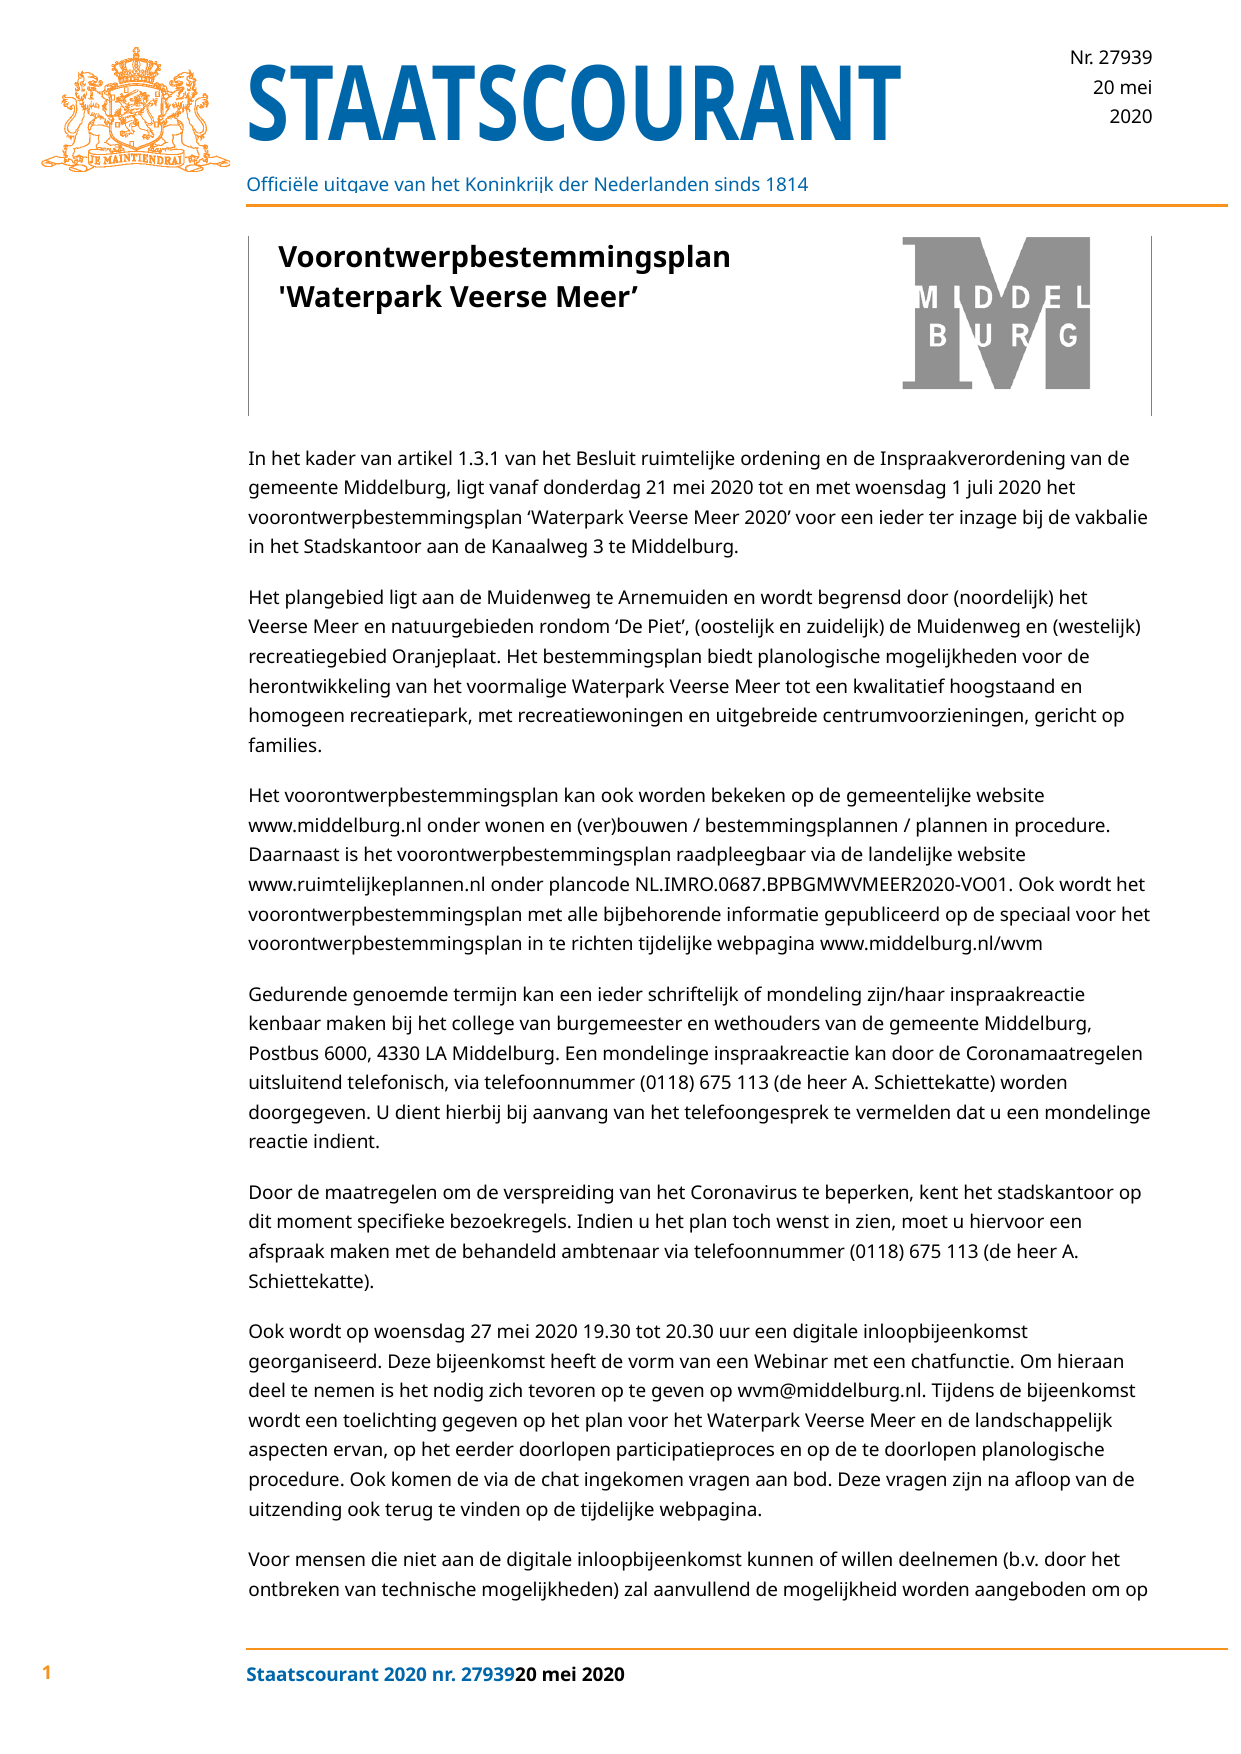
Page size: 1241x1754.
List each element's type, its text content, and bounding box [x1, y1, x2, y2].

table_header Voorontwerpbestemmingsplan 'Waterpark Veerse Meer’ [249, 236, 850, 416]
text In het kader van artikel 1.3.1 van het Besluit ruimtelijke ordening en de Inspraakverordening van de gemeente Middelburg, ligt vanaf donderdag 21 mei 2020 tot en met woensdag 1 juli 2020 het voorontwerpbestemmingsplan ‘Waterpark Veerse Meer 2020’ voor een ieder ter inzage bij de vakbalie in het Stadskantoor aan de Kanaalweg 3 te Middelburg. [248, 445, 1152, 559]
text Ook wordt op woensdag 27 mei 2020 19.30 tot 20.30 uur een digitale inloopbijeenkomst georganiseerd. Deze bijeenkomst heeft de vorm van een Webinar met een chatfunctie. Om hieraan deel te nemen is het nodig zich tevoren op te geven op wvm@middelburg.nl. Tijdens de bijeenkomst wordt een toelichting gegeven op het plan voor het Waterpark Veerse Meer en de landschappelijk aspecten ervan, op het eerder doorlopen participatieproces en op de te doorlopen planologische procedure. Ook komen de via de chat ingekomen vragen aan bod. Deze vragen zijn na afloop van de uitzending ook terug te vinden op de tijdelijke webpagina. [248, 1318, 1152, 1522]
picture [41, 47, 231, 172]
text Gedurende genoemde termijn kan een ieder schriftelijk of mondeling zijn/haar inspraakreactie kenbaar maken bij het college van burgemeester en wethouders van de gemeente Middelburg, Postbus 6000, 4330 LA Middelburg. Een mondelinge inspraakreactie kan door de Coronamaatregelen uitsluitend telefonisch, via telefoonnummer (0118) 675 113 (de heer A. Schiettekatte) worden doorgegeven. U dient hierbij bij aanvang van het telefoongesprek te vermelden dat u een mondelinge reactie indient. [248, 981, 1152, 1154]
table_header [850, 236, 1151, 416]
text Voor mensen die niet aan de digitale inloopbijeenkomst kunnen of willen deelnemen (b.v. door het ontbreken van technische mogelijkheden) zal aanvullend de mogelijkheid worden aangeboden om op [248, 1546, 1152, 1602]
text Het voorontwerpbestemmingsplan kan ook worden bekeken op de gemeentelijke website www.middelburg.nl onder wonen en (ver)bouwen / bestemmingsplannen / plannen in procedure. Daarnaast is het voorontwerpbestemmingsplan raadpleegbaar via de landelijke website www.ruimtelijkeplannen.nl onder plancode NL.IMRO.0687.BPBGMWVMEER2020-VO01. Ook wordt het voorontwerpbestemmingsplan met alle bijbehorende informatie gepubliceerd op de speciaal voor het voorontwerpbestemmingsplan in te richten tijdelijke webpagina www.middelburg.nl/wvm [248, 782, 1152, 956]
text Door de maatregelen om de verspreiding van het Coronavirus te beperken, kent het stadskantoor op dit moment specifieke bezoekregels. Indien u het plan toch wenst in zien, moet u hiervoor een afspraak maken met de behandeld ambtenaar via telefoonnummer (0118) 675 113 (de heer A. Schiettekatte). [248, 1179, 1152, 1294]
text Het plangebied ligt aan de Muidenweg te Arnemuiden en wordt begrensd door (noordelijk) het Veerse Meer en natuurgebieden rondom ‘De Piet’, (oostelijk en zuidelijk) de Muidenweg en (westelijk) recreatiegebied Oranjeplaat. Het bestemmingsplan biedt planologische mogelijkheden voor de herontwikkeling van het voormalige Waterpark Veerse Meer tot een kwalitatief hoogstaand en homogeen recreatiepark, met recreatiewoningen en uitgebreide centrumvoorzieningen, gericht op families. [248, 584, 1152, 758]
picture [882, 236, 1119, 390]
